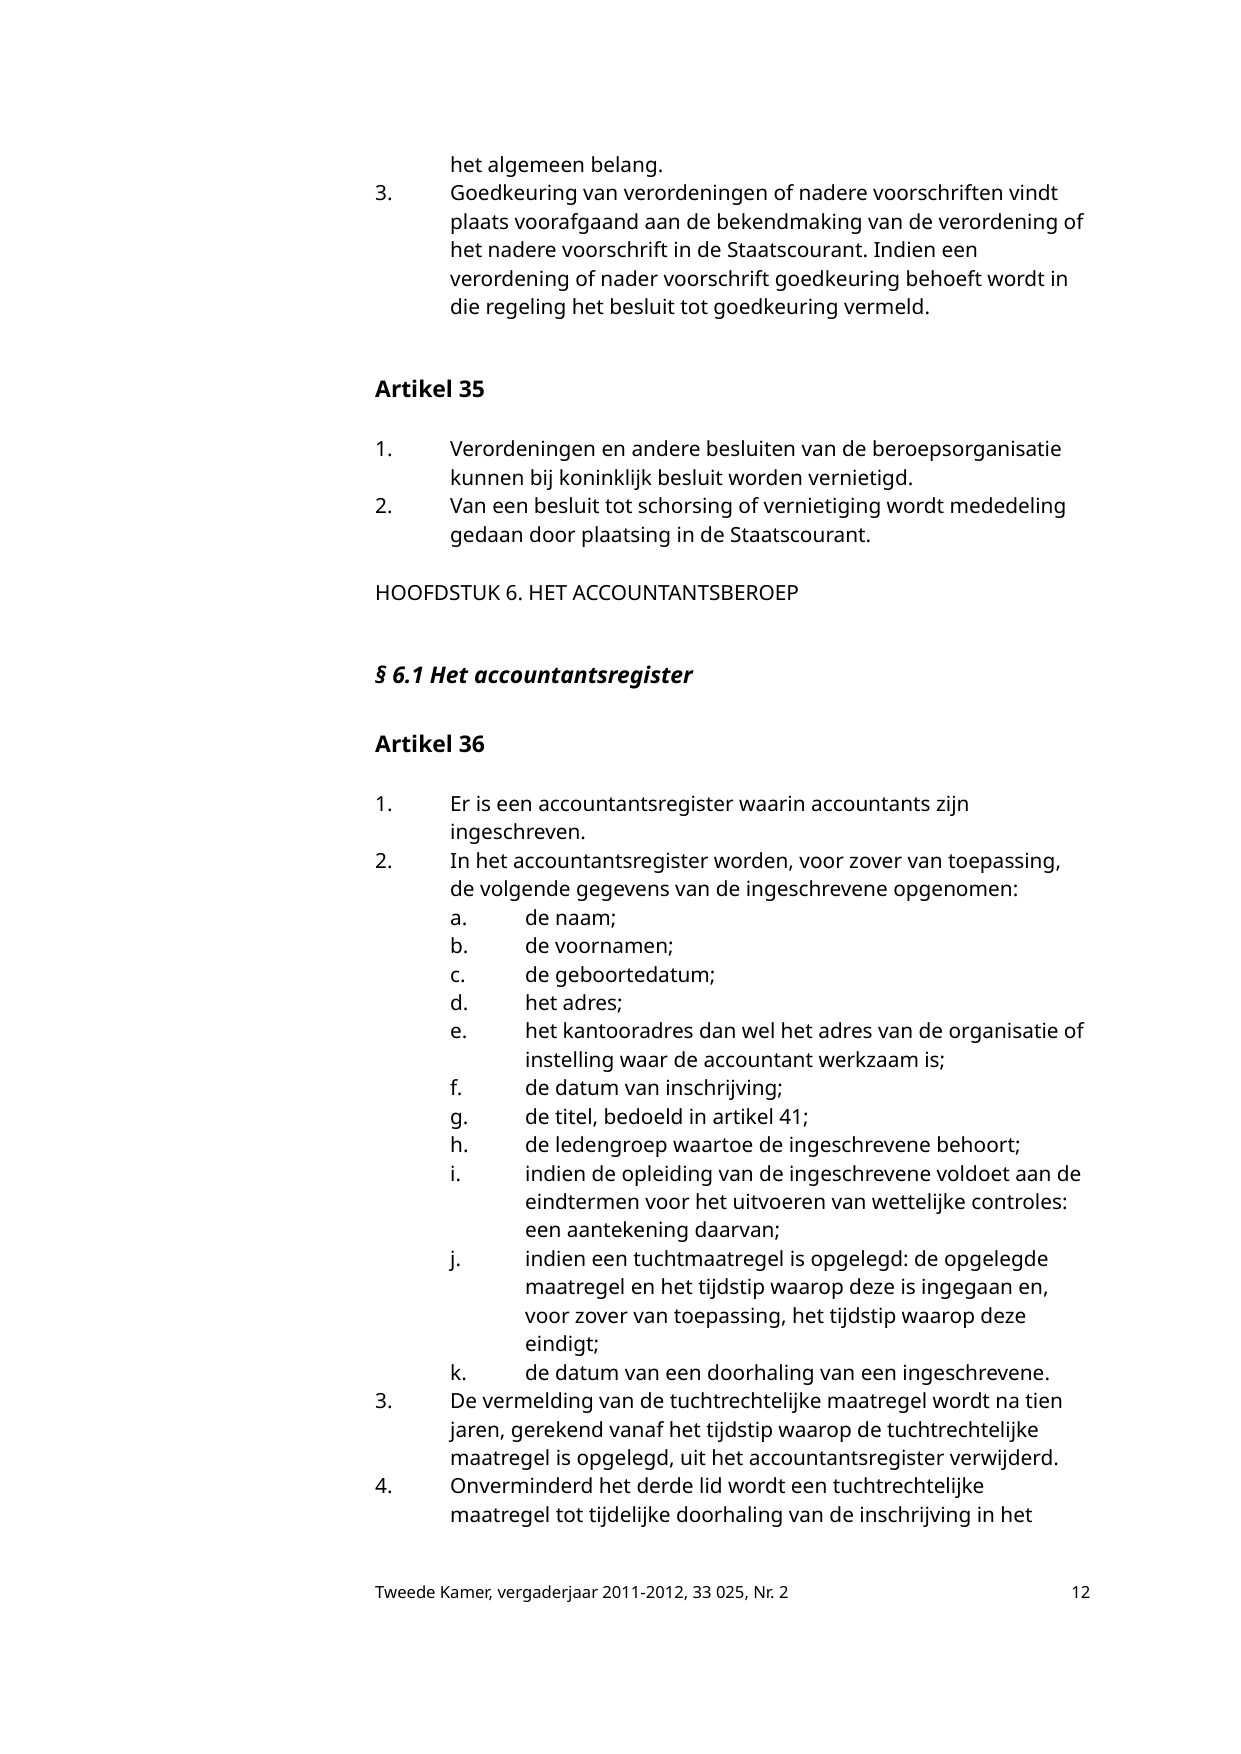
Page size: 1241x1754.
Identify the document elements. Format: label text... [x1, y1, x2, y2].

list Goedkeuring van verordeningen of nadere voorschriften vindt plaats voorafgaand aan de bekendmaking van de verordening of het nadere voorschrift in de Staatscourant. Indien een verordening of nader voorschrift goedkeuring behoeft wordt in die regeling het besluit tot goedkeuring vermeld. [375, 178, 1090, 321]
list In het accountantsregister worden, voor zover van toepassing, de volgende gegevens van de ingeschrevene opgenomen: [375, 846, 1090, 903]
list het adres; [450, 988, 1090, 1017]
subtitle HOOFDSTUK 6. HET ACCOUNTANTSBEROEP [375, 578, 1090, 607]
list de titel, bedoeld in artikel 41; [450, 1102, 1090, 1130]
list de voornamen; [450, 931, 1090, 960]
list de ledengroep waartoe de ingeschrevene behoort; [450, 1130, 1090, 1159]
list indien de opleiding van de ingeschrevene voldoet aan de eindtermen voor het uitvoeren van wettelijke controles: een aantekening daarvan; [450, 1159, 1090, 1244]
list het kantooradres dan wel het adres van de organisatie of instelling waar de accountant werkzaam is; [450, 1017, 1090, 1073]
list de naam; [450, 903, 1090, 931]
list indien een tuchtmaatregel is opgelegd: de opgelegde maatregel en het tijdstip waarop deze is ingegaan en, voor zover van toepassing, het tijdstip waarop deze eindigt; [450, 1244, 1090, 1358]
list de datum van inschrijving; [450, 1073, 1090, 1102]
subtitle Artikel 36 [375, 728, 1090, 759]
list Onverminderd het derde lid wordt een tuchtrechtelijke maatregel tot tijdelijke doorhaling van de inschrijving in het [375, 1472, 1090, 1528]
list De vermelding van de tuchtrechtelijke maatregel wordt na tien jaren, gerekend vanaf het tijdstip waarop de tuchtrechtelijke maatregel is opgelegd, uit het accountantsregister verwijderd. [375, 1386, 1090, 1472]
subtitle Artikel 35 [375, 373, 1090, 404]
subtitle § 6.1 Het accountantsregister [375, 659, 1090, 690]
list de datum van een doorhaling van een ingeschrevene. [450, 1358, 1090, 1386]
list het algemeen belang. [375, 150, 1090, 178]
list Verordeningen en andere besluiten van de beroepsorganisatie kunnen bij koninklijk besluit worden vernietigd. [375, 434, 1090, 491]
list Er is een accountantsregister waarin accountants zijn ingeschreven. [375, 789, 1090, 846]
list Van een besluit tot schorsing of vernietiging wordt mededeling gedaan door plaatsing in de Staatscourant. [375, 491, 1090, 548]
list de geboortedatum; [450, 960, 1090, 988]
